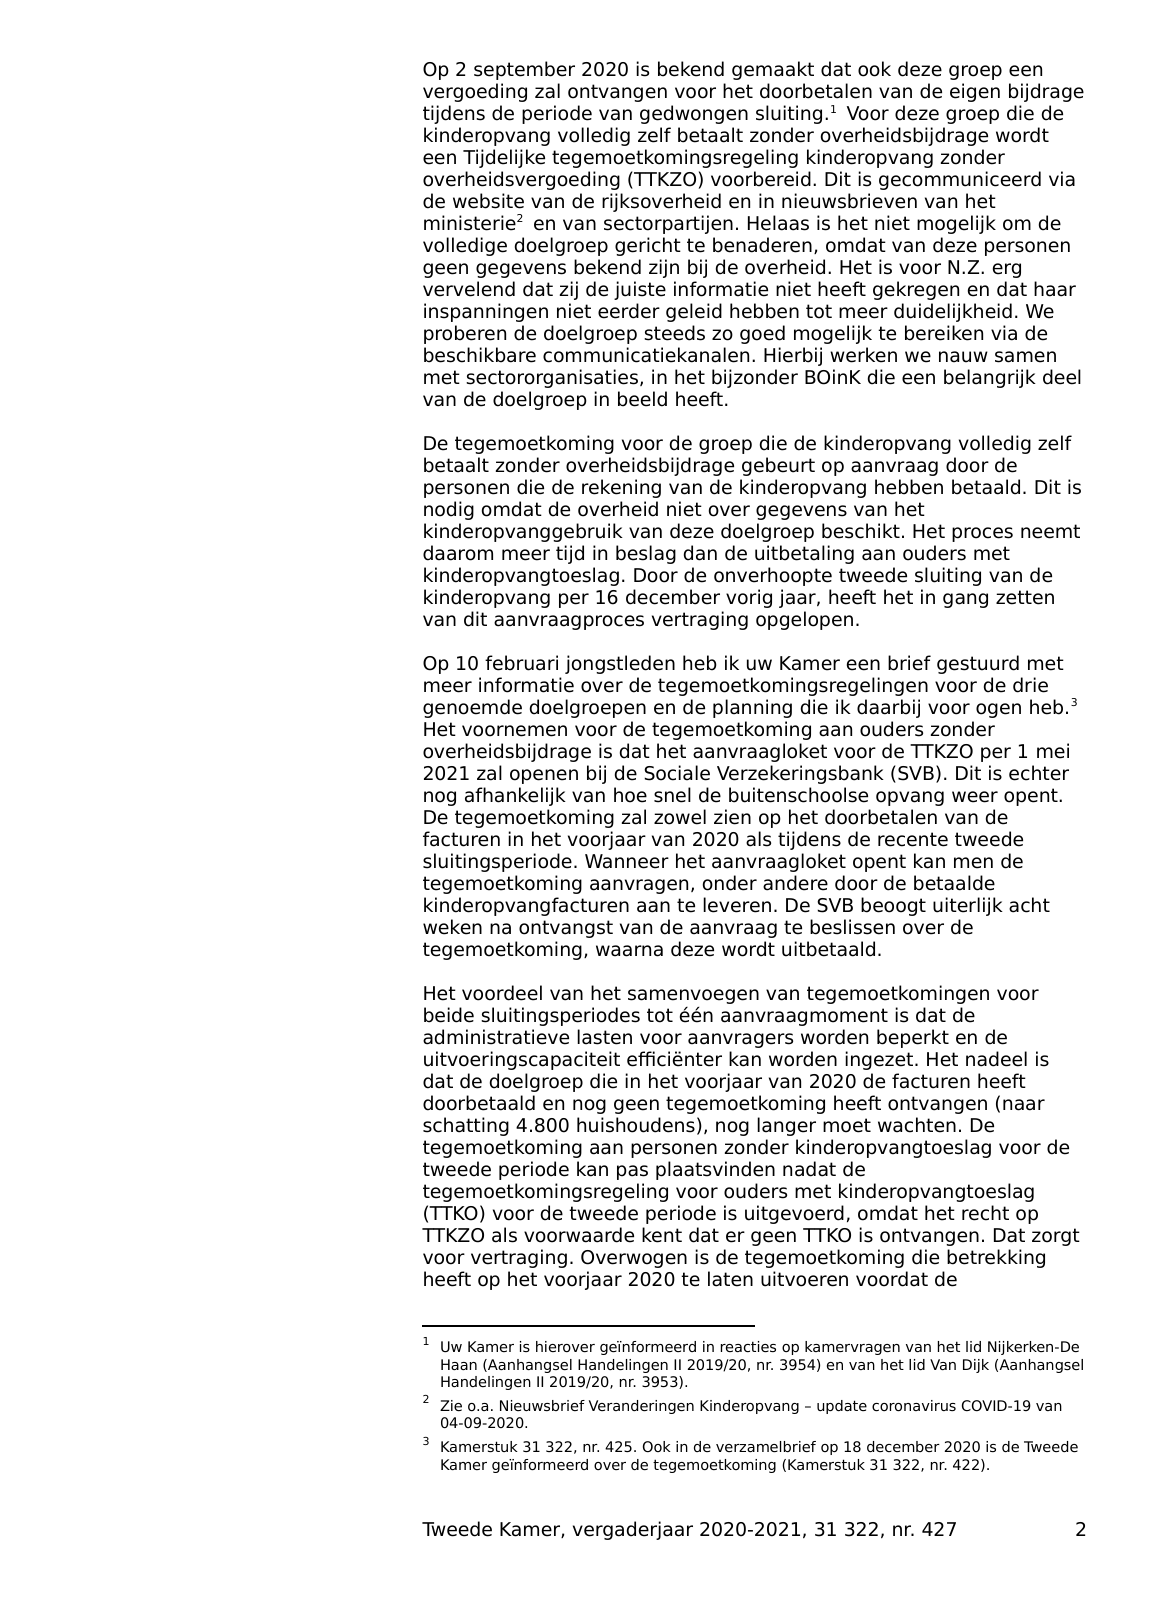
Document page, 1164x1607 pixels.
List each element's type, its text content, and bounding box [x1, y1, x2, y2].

text Op 10 februari jongstleden heb ik uw Kamer een brief gestuurd met meer informatie over de tegemoetkomingsregelingen voor de drie genoemde doelgroepen en de planning die ik daarbij voor ogen heb. Het voornemen voor de tegemoetkoming aan ouders zonder overheidsbijdrage is dat het aanvraagloket voor de TTKZO per 1 mei 2021 zal openen bij de Sociale Verzekeringsbank (SVB). Dit is echter nog afhankelijk van hoe snel de buitenschoolse opvang weer opent. De tegemoetkoming zal zowel zien op het doorbetalen van de facturen in het voorjaar van 2020 als tijdens de recente tweede sluitingsperiode. Wanneer het aanvraagloket opent kan men de tegemoetkoming aanvragen, onder andere door de betaalde kinderopvangfacturen aan te leveren. De SVB beoogt uiterlijk acht weken na ontvangst van de aanvraag te beslissen over de tegemoetkoming, waarna deze wordt uitbetaald. [422, 653, 1087, 961]
text Zie o.a. Nieuwsbrief Veranderingen Kinderopvang – update coronavirus COVID-19 van 04-09-2020. [422, 1393, 1087, 1432]
text Uw Kamer is hierover geïnformeerd in reacties op kamervragen van het lid Nijkerken-De Haan (Aanhangsel Handelingen II 2019/20, nr. 3954) en van het lid Van Dijk (Aanhangsel Handelingen II 2019/20, nr. 3953). [422, 1335, 1087, 1391]
text De tegemoetkoming voor de groep die de kinderopvang volledig zelf betaalt zonder overheidsbijdrage gebeurt op aanvraag door de personen die de rekening van de kinderopvang hebben betaald. Dit is nodig omdat de overheid niet over gegevens van het kinderopvanggebruik van deze doelgroep beschikt. Het proces neemt daarom meer tijd in beslag dan de uitbetaling aan ouders met kinderopvangtoeslag. Door de onverhoopte tweede sluiting van de kinderopvang per 16 december vorig jaar, heeft het in gang zetten van dit aanvraagproces vertraging opgelopen. [422, 433, 1087, 631]
text Op 2 september 2020 is bekend gemaakt dat ook deze groep een vergoeding zal ontvangen voor het doorbetalen van de eigen bijdrage tijdens de periode van gedwongen sluiting. Voor deze groep die de kinderopvang volledig zelf betaalt zonder overheidsbijdrage wordt een Tijdelijke tegemoetkomingsregeling kinderopvang zonder overheidsvergoeding (TTKZO) voorbereid. Dit is gecommuniceerd via de website van de rijksoverheid en in nieuwsbrieven van het ministerie en van sectorpartijen. Helaas is het niet mogelijk om de volledige doelgroep gericht te benaderen, omdat van deze personen geen gegevens bekend zijn bij de overheid. Het is voor N.Z. erg vervelend dat zij de juiste informatie niet heeft gekregen en dat haar inspanningen niet eerder geleid hebben tot meer duidelijkheid. We proberen de doelgroep steeds zo goed mogelijk te bereiken via de beschikbare communicatiekanalen. Hierbij werken we nauw samen met sectororganisaties, in het bijzonder BOinK die een belangrijk deel van de doelgroep in beeld heeft. [422, 59, 1087, 411]
text Kamerstuk 31 322, nr. 425. Ook in de verzamelbrief op 18 december 2020 is de Tweede Kamer geïnformeerd over de tegemoetkoming (Kamerstuk 31 322, nr. 422). [422, 1435, 1087, 1474]
text Het voordeel van het samenvoegen van tegemoetkomingen voor beide sluitingsperiodes tot één aanvraagmoment is dat de administratieve lasten voor aanvragers worden beperkt en de uitvoeringscapaciteit efficiënter kan worden ingezet. Het nadeel is dat de doelgroep die in het voorjaar van 2020 de facturen heeft doorbetaald en nog geen tegemoetkoming heeft ontvangen (naar schatting 4.800 huishoudens), nog langer moet wachten. De tegemoetkoming aan personen zonder kinderopvangtoeslag voor de tweede periode kan pas plaatsvinden nadat de tegemoetkomingsregeling voor ouders met kinderopvangtoeslag (TTKO) voor de tweede periode is uitgevoerd, omdat het recht op TTKZO als voorwaarde kent dat er geen TTKO is ontvangen. Dat zorgt voor vertraging. Overwogen is de tegemoetkoming die betrekking heeft op het voorjaar 2020 te laten uitvoeren voordat de [422, 983, 1087, 1291]
